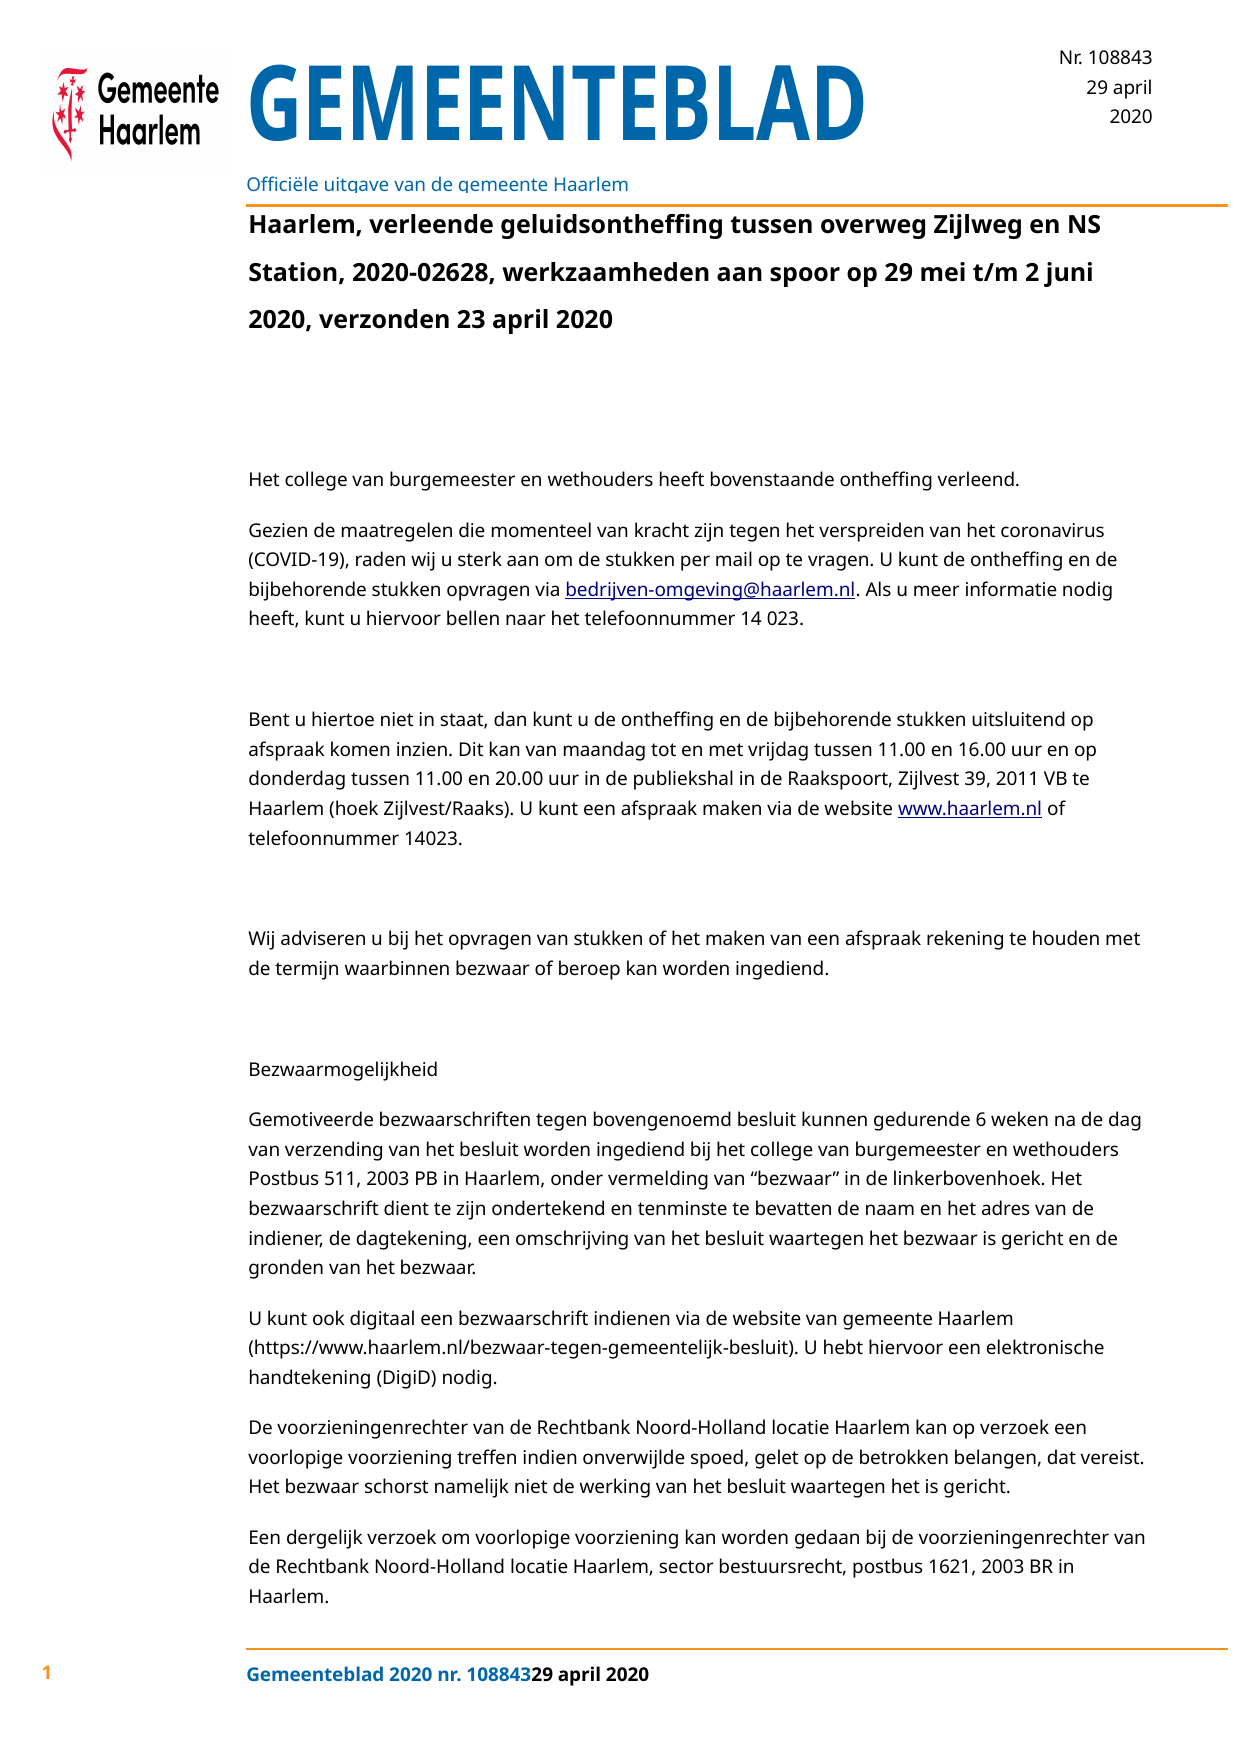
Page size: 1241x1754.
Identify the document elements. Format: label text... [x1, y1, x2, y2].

text Wij adviseren u bij het opvragen van stukken of het maken van een afspraak rekening te houden met de termijn waarbinnen bezwaar of beroep kan worden ingediend. [248, 926, 1152, 981]
text Bezwaarmogelijkheid [248, 1056, 1152, 1082]
picture [41, 47, 231, 172]
text De voorzieningenrechter van de Rechtbank Noord-Holland locatie Haarlem kan op verzoek een voorlopige voorziening treffen indien onverwijlde spoed, gelet op de betrokken belangen, dat vereist. Het bezwaar schorst namelijk niet de werking van het besluit waartegen het is gericht. [248, 1414, 1152, 1499]
text Het college van burgemeester en wethouders heeft bovenstaande ontheffing verleend. [248, 466, 1152, 492]
text Gezien de maatregelen die momenteel van kracht zijn tegen het verspreiden van het coronavirus (COVID-19), raden wij u sterk aan om de stukken per mail op te vragen. U kunt de ontheffing en de bijbehorende stukken opvragen via bedrijven-omgeving@haarlem.nl. Als u meer informatie nodig heeft, kunt u hiervoor bellen naar het telefoonnummer 14 023. [248, 517, 1152, 631]
text Een dergelijk verzoek om voorlopige voorziening kan worden gedaan bij de voorzieningenrechter van de Rechtbank Noord-Holland locatie Haarlem, sector bestuursrecht, postbus 1621, 2003 BR in Haarlem. [248, 1524, 1152, 1609]
text Bent u hiertoe niet in staat, dan kunt u de ontheffing en de bijbehorende stukken uitsluitend op afspraak komen inzien. Dit kan van maandag tot en met vrijdag tussen 11.00 en 16.00 uur en op donderdag tussen 11.00 en 20.00 uur in de publiekshal in de Raakspoort, Zijlvest 39, 2011 VB te Haarlem (hoek Zijlvest/Raaks). U kunt een afspraak maken via de website www.haarlem.nl of telefoonnummer 14023. [248, 706, 1152, 850]
text Gemotiveerde bezwaarschriften tegen bovengenoemd besluit kunnen gedurende 6 weken na de dag van verzending van het besluit worden ingediend bij het college van burgemeester en wethouders Postbus 511, 2003 PB in Haarlem, onder vermelding van “bezwaar” in de linkerbovenhoek. Het bezwaarschrift dient te zijn ondertekend en tenminste te bevatten de naam en het adres van de indiener, de dagtekening, een omschrijving van het besluit waartegen het bezwaar is gericht en de gronden van het bezwaar. [248, 1106, 1152, 1280]
text Haarlem, verleende geluidsontheffing tussen overweg Zijlweg en NS Station, 2020-02628, werkzaamheden aan spoor op 29 mei t/m 2 juni 2020, verzonden 23 april 2020 [248, 207, 1152, 336]
text U kunt ook digitaal een bezwaarschrift indienen via de website van gemeente Haarlem (https://www.haarlem.nl/bezwaar-tegen-gemeentelijk-besluit). U hebt hiervoor een elektronische handtekening (DigiD) nodig. [248, 1305, 1152, 1389]
